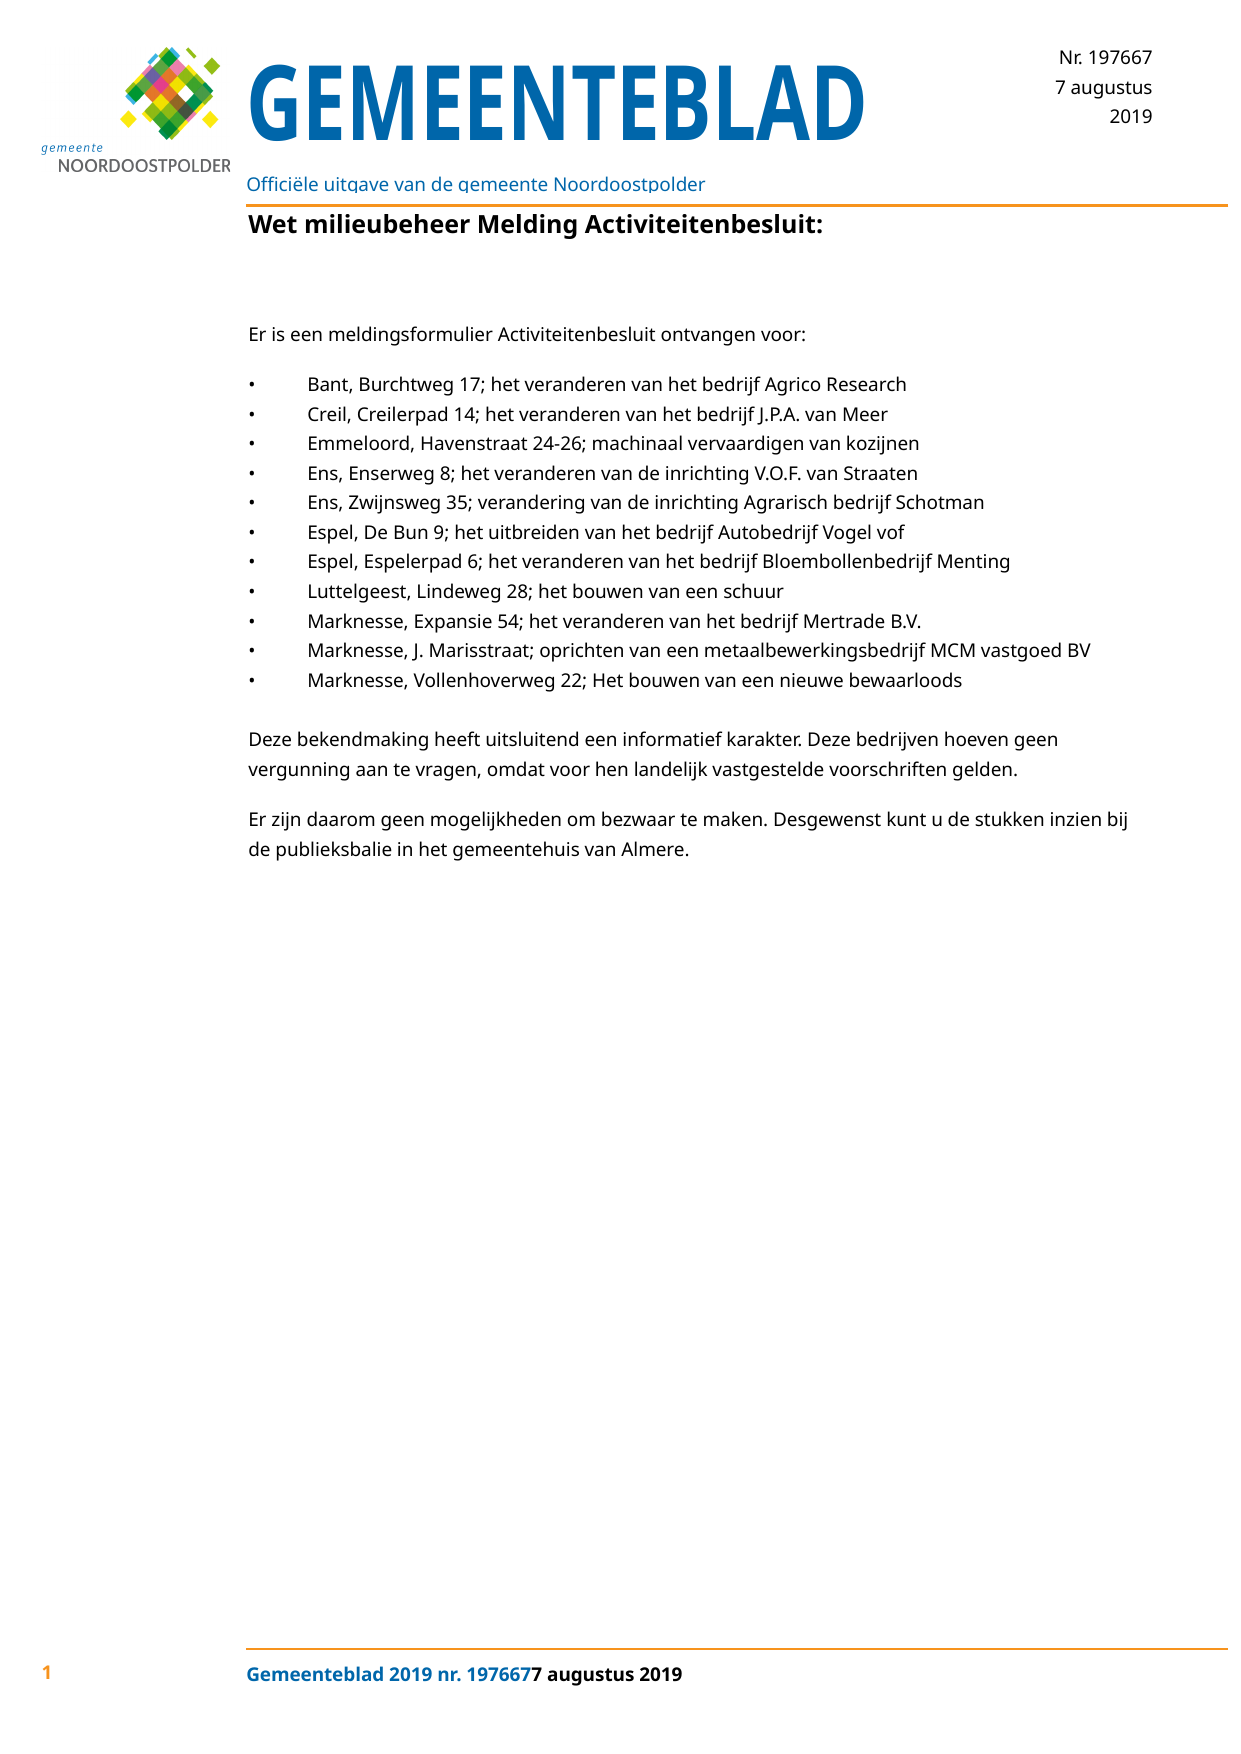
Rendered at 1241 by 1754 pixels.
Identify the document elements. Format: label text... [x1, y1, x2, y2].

list Luttelgeest, Lindeweg 28; het bouwen van een schuur [248, 578, 1152, 604]
text Wet milieubeheer Melding Activiteitenbesluit: [248, 207, 1152, 241]
text Er is een meldingsformulier Activiteitenbesluit ontvangen voor: [248, 321, 1152, 346]
list Espel, De Bun 9; het uitbreiden van het bedrijf Autobedrijf Vogel vof [248, 519, 1152, 545]
list Espel, Espelerpad 6; het veranderen van het bedrijf Bloembollenbedrijf Menting [248, 549, 1152, 574]
list Bant, Burchtweg 17; het veranderen van het bedrijf Agrico Research [248, 371, 1152, 397]
list Ens, Enserweg 8; het veranderen van de inrichting V.O.F. van Straaten [248, 460, 1152, 486]
list Marknesse, Expansie 54; het veranderen van het bedrijf Mertrade B.V. [248, 608, 1152, 633]
list Creil, Creilerpad 14; het veranderen van het bedrijf J.P.A. van Meer [248, 401, 1152, 426]
list Emmeloord, Havenstraat 24-26; machinaal vervaardigen van kozijnen [248, 430, 1152, 456]
list Ens, Zwijnsweg 35; verandering van de inrichting Agrarisch bedrijf Schotman [248, 489, 1152, 515]
text Deze bekendmaking heeft uitsluitend een informatief karakter. Deze bedrijven hoeven geen vergunning aan te vragen, omdat voor hen landelijk vastgestelde voorschriften gelden. [248, 726, 1152, 781]
list Marknesse, Vollenhoverweg 22; Het bouwen van een nieuwe bewaarloods [248, 667, 1152, 693]
list Marknesse, J. Marisstraat; oprichten van een metaalbewerkingsbedrijf MCM vastgoed BV [248, 637, 1152, 663]
text Er zijn daarom geen mogelijkheden om bezwaar te maken. Desgewenst kunt u de stukken inzien bij de publieksbalie in het gemeentehuis van Almere. [248, 806, 1152, 861]
picture [41, 47, 231, 172]
